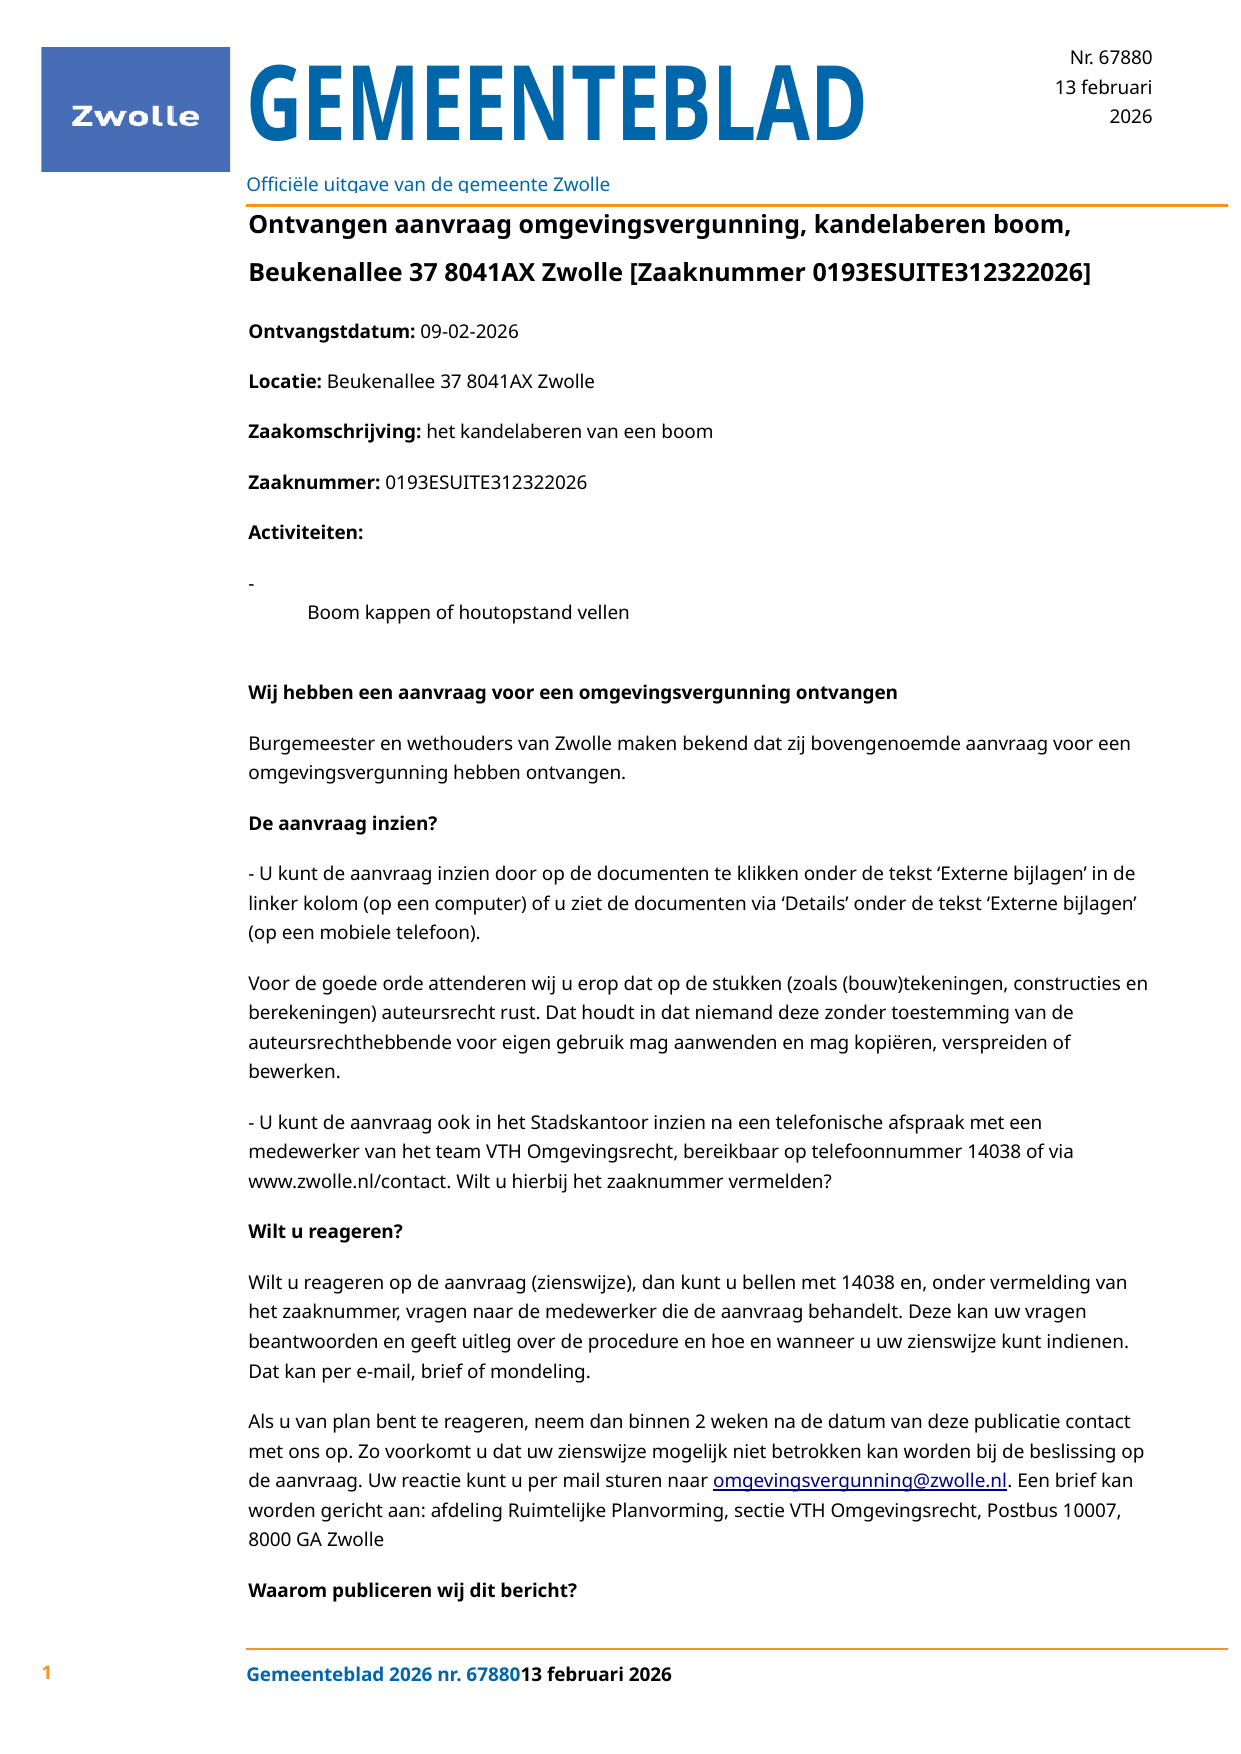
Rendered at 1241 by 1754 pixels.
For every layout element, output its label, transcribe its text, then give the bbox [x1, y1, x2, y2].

text - U kunt de aanvraag ook in het Stadskantoor inzien na een telefonische afspraak met een medewerker van het team VTH Omgevingsrecht, bereikbaar op telefoonnummer 14038 of via www.zwolle.nl/contact. Wilt u hierbij het zaaknummer vermelden? [248, 1109, 1152, 1194]
list Boom kappen of houtopstand vellen [248, 599, 1152, 625]
text - U kunt de aanvraag inzien door op de documenten te klikken onder de tekst ‘Externe bijlagen’ in de linker kolom (op een computer) of u ziet de documenten via ‘Details’ onder de tekst ‘Externe bijlagen’ (op een mobiele telefoon). [248, 860, 1152, 945]
text Ontvangstdatum: 09-02-2026 [248, 318, 1152, 344]
text Locatie: Beukenallee 37 8041AX Zwolle [248, 368, 1152, 394]
text Zaakomschrijving: het kandelaberen van een boom [248, 419, 1152, 444]
text De aanvraag inzien? [248, 810, 1152, 836]
text Als u van plan bent te reageren, neem dan binnen 2 weken na de datum van deze publicatie contact met ons op. Zo voorkomt u dat uw zienswijze mogelijk niet betrokken kan worden bij de beslissing op de aanvraag. Uw reactie kunt u per mail sturen naar omgevingsvergunning@zwolle.nl. Een brief kan worden gericht aan: afdeling Ruimtelijke Planvorming, sectie VTH Omgevingsrecht, Postbus 10007, 8000 GA Zwolle [248, 1408, 1152, 1552]
text Voor de goede orde attenderen wij u erop dat op de stukken (zoals (bouw)tekeningen, constructies en berekeningen) auteursrecht rust. Dat houdt in dat niemand deze zonder toestemming van de auteursrechthebbende voor eigen gebruik mag aanwenden en mag kopiëren, verspreiden of bewerken. [248, 970, 1152, 1084]
text Wilt u reageren? [248, 1219, 1152, 1244]
text Wilt u reageren op de aanvraag (zienswijze), dan kunt u bellen met 14038 en, onder vermelding van het zaaknummer, vragen naar de medewerker die de aanvraag behandelt. Deze kan uw vragen beantwoorden en geeft uitleg over de procedure en hoe en wanneer u uw zienswijze kunt indienen. Dat kan per e-mail, brief of mondeling. [248, 1269, 1152, 1384]
text Ontvangen aanvraag omgevingsvergunning, kandelaberen boom, Beukenallee 37 8041AX Zwolle [Zaaknummer 0193ESUITE312322026] [248, 207, 1152, 288]
text Waarom publiceren wij dit bericht? [248, 1577, 1152, 1603]
text Zaaknummer: 0193ESUITE312322026 [248, 469, 1152, 495]
text Wij hebben een aanvraag voor een omgevingsvergunning ontvangen [248, 679, 1152, 705]
text Activiteiten: [248, 519, 1152, 545]
text Burgemeester en wethouders van Zwolle maken bekend dat zij bovengenoemde aanvraag voor een omgevingsvergunning hebben ontvangen. [248, 730, 1152, 785]
picture [41, 47, 231, 172]
